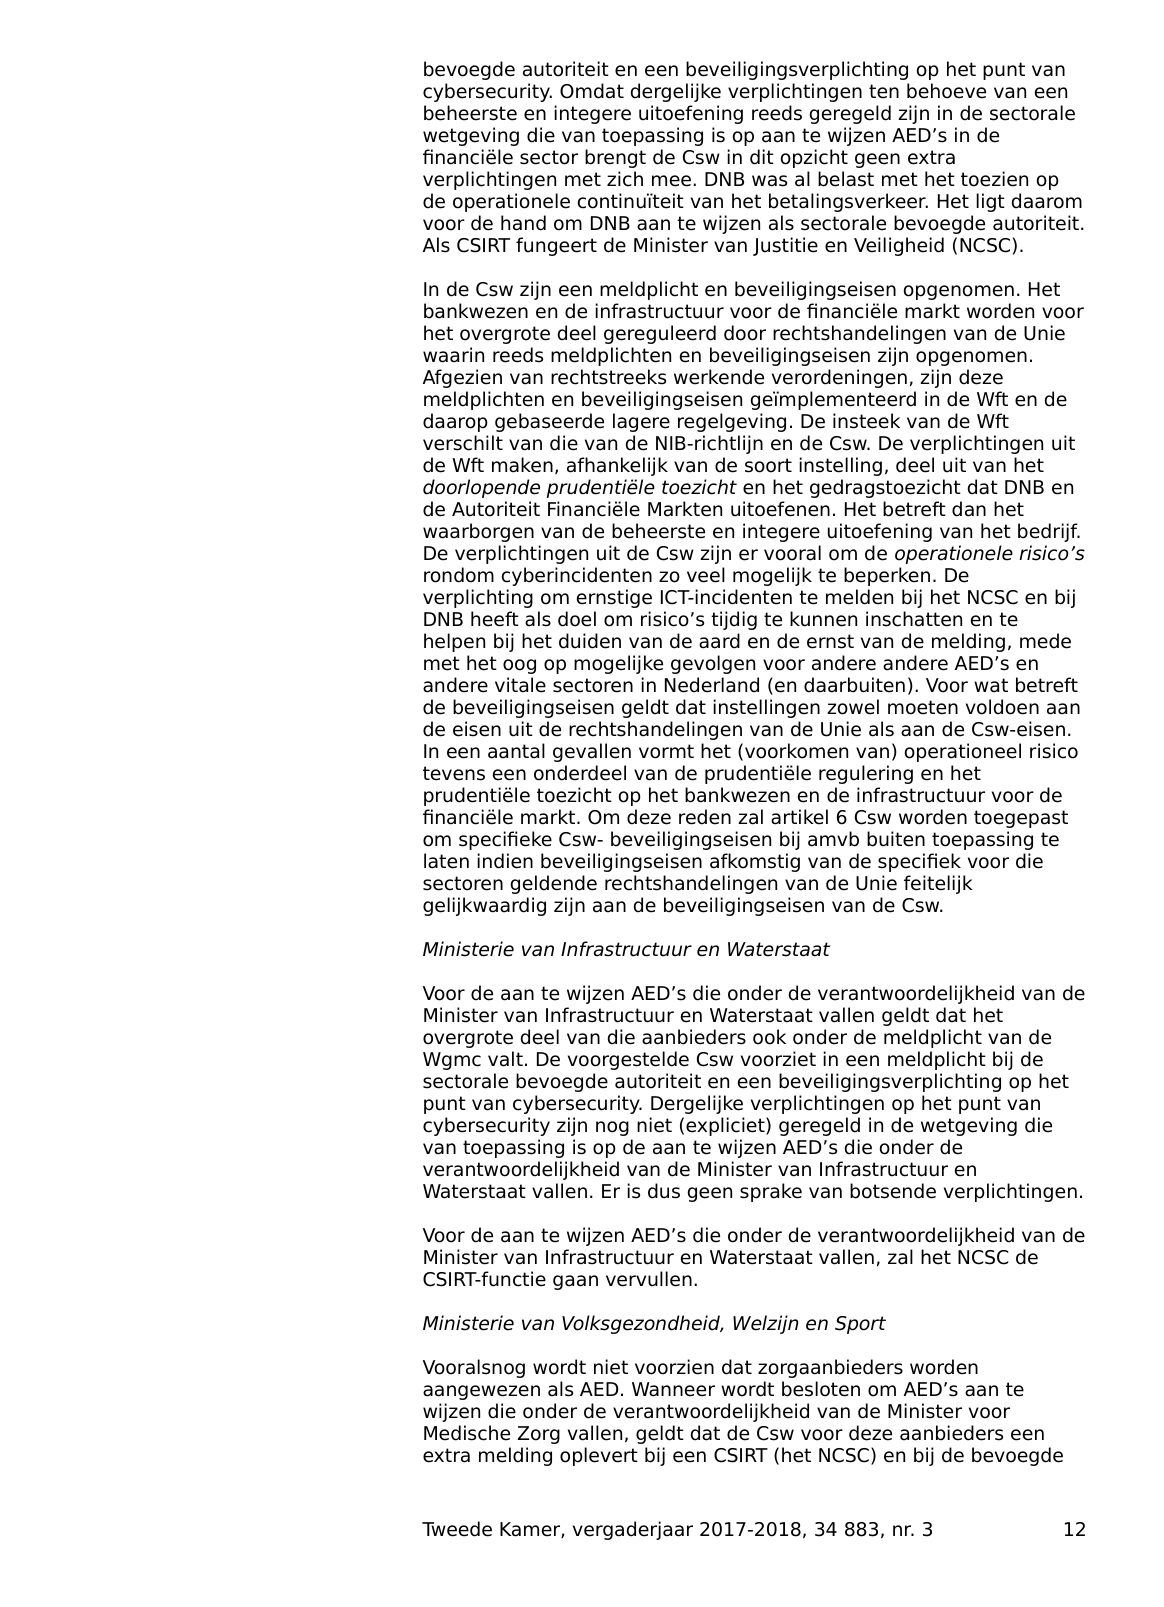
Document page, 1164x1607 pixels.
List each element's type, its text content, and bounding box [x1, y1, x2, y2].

text bevoegde autoriteit en een beveiligingsverplichting op het punt van cybersecurity. Omdat dergelijke verplichtingen ten behoeve van een beheerste en integere uitoefening reeds geregeld zijn in de sectorale wetgeving die van toepassing is op aan te wijzen AED’s in de financiële sector brengt de Csw in dit opzicht geen extra verplichtingen met zich mee. DNB was al belast met het toezien op de operationele continuïteit van het betalingsverkeer. Het ligt daarom voor de hand om DNB aan te wijzen als sectorale bevoegde autoriteit. Als CSIRT fungeert de Minister van Justitie en Veiligheid (NCSC). [422, 59, 1087, 257]
text Voor de aan te wijzen AED’s die onder de verantwoordelijkheid van de Minister van Infrastructuur en Waterstaat vallen, zal het NCSC de CSIRT-functie gaan vervullen. [422, 1225, 1087, 1291]
text Vooralsnog wordt niet voorzien dat zorgaanbieders worden aangewezen als AED. Wanneer wordt besloten om AED’s aan te wijzen die onder de verantwoordelijkheid van de Minister voor Medische Zorg vallen, geldt dat de Csw voor deze aanbieders een extra melding oplevert bij een CSIRT (het NCSC) en bij de bevoegde [422, 1357, 1087, 1467]
subtitle Ministerie van Infrastructuur en Waterstaat [422, 939, 1087, 961]
text Voor de aan te wijzen AED’s die onder de verantwoordelijkheid van de Minister van Infrastructuur en Waterstaat vallen geldt dat het overgrote deel van die aanbieders ook onder de meldplicht van de Wgmc valt. De voorgestelde Csw voorziet in een meldplicht bij de sectorale bevoegde autoriteit en een beveiligingsverplichting op het punt van cybersecurity. Dergelijke verplichtingen op het punt van cybersecurity zijn nog niet (expliciet) geregeld in de wetgeving die van toepassing is op de aan te wijzen AED’s die onder de verantwoordelijkheid van de Minister van Infrastructuur en Waterstaat vallen. Er is dus geen sprake van botsende verplichtingen. [422, 983, 1087, 1203]
subtitle Ministerie van Volksgezondheid, Welzijn en Sport [422, 1313, 1087, 1335]
text In de Csw zijn een meldplicht en beveiligingseisen opgenomen. Het bankwezen en de infrastructuur voor de financiële markt worden voor het overgrote deel gereguleerd door rechtshandelingen van de Unie waarin reeds meldplichten en beveiligingseisen zijn opgenomen. Afgezien van rechtstreeks werkende verordeningen, zijn deze meldplichten en beveiligingseisen geïmplementeerd in de Wft en de daarop gebaseerde lagere regelgeving. De insteek van de Wft verschilt van die van de NIB-richtlijn en de Csw. De verplichtingen uit de Wft maken, afhankelijk van de soort instelling, deel uit van het doorlopende prudentiële toezicht en het gedragstoezicht dat DNB en de Autoriteit Financiële Markten uitoefenen. Het betreft dan het waarborgen van de beheerste en integere uitoefening van het bedrijf. De verplichtingen uit de Csw zijn er vooral om de operationele risico’s rondom cyberincidenten zo veel mogelijk te beperken. De verplichting om ernstige ICT-incidenten te melden bij het NCSC en bij DNB heeft als doel om risico’s tijdig te kunnen inschatten en te helpen bij het duiden van de aard en de ernst van de melding, mede met het oog op mogelijke gevolgen voor andere andere AED’s en andere vitale sectoren in Nederland (en daarbuiten). Voor wat betreft de beveiligingseisen geldt dat instellingen zowel moeten voldoen aan de eisen uit de rechtshandelingen van de Unie als aan de Csw-eisen. In een aantal gevallen vormt het (voorkomen van) operationeel risico tevens een onderdeel van de prudentiële regulering en het prudentiële toezicht op het bankwezen en de infrastructuur voor de financiële markt. Om deze reden zal artikel 6 Csw worden toegepast om specifieke Csw- beveiligingseisen bij amvb buiten toepassing te laten indien beveiligingseisen afkomstig van de specifiek voor die sectoren geldende rechtshandelingen van de Unie feitelijk gelijkwaardig zijn aan de beveiligingseisen van de Csw. [422, 279, 1087, 916]
